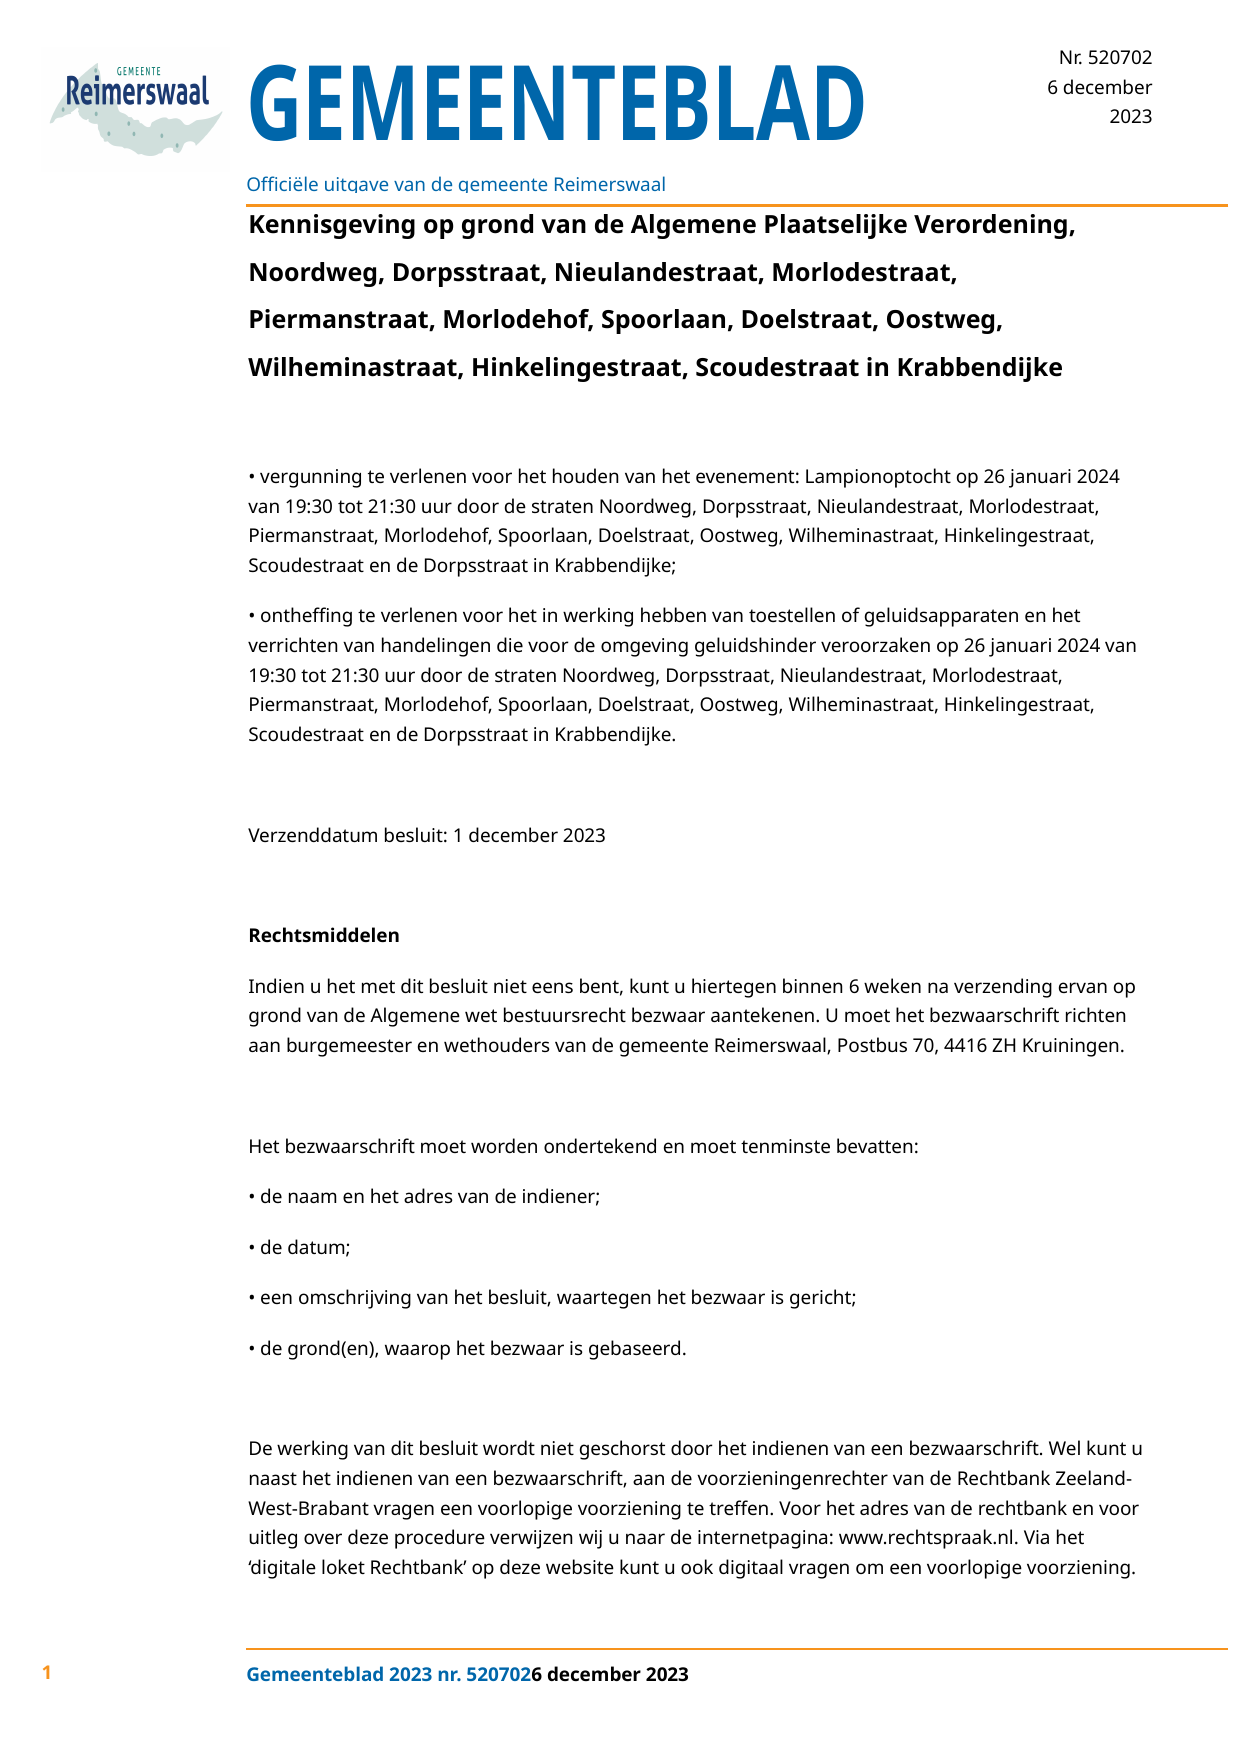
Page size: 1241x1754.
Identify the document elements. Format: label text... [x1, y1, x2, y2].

text • de datum; [248, 1234, 1152, 1260]
text Indien u het met dit besluit niet eens bent, kunt u hiertegen binnen 6 weken na verzending ervan op grond van de Algemene wet bestuursrecht bezwaar aantekenen. U moet het bezwaarschrift richten aan burgemeester en wethouders van de gemeente Reimerswaal, Postbus 70, 4416 ZH Kruiningen. [248, 973, 1152, 1058]
text De werking van dit besluit wordt niet geschorst door het indienen van een bezwaarschrift. Wel kunt u naast het indienen van een bezwaarschrift, aan de voorzieningenrechter van de Rechtbank Zeeland-West-Brabant vragen een voorlopige voorziening te treffen. Voor het adres van de rechtbank en voor uitleg over deze procedure verwijzen wij u naar de internetpagina: www.rechtspraak.nl. Via het ‘digitale loket Rechtbank’ op deze website kunt u ook digitaal vragen om een voorlopige voorziening. [248, 1436, 1152, 1580]
text Kennisgeving op grond van de Algemene Plaatselijke Verordening, Noordweg, Dorpsstraat, Nieulandestraat, Morlodestraat, Piermanstraat, Morlodehof, Spoorlaan, Doelstraat, Oostweg, Wilheminastraat, Hinkelingestraat, Scoudestraat in Krabbendijke [248, 207, 1152, 384]
text Rechtsmiddelen [248, 923, 1152, 948]
text • de grond(en), waarop het bezwaar is gebaseerd. [248, 1335, 1152, 1361]
text Verzenddatum besluit: 1 december 2023 [248, 822, 1152, 848]
picture [41, 47, 231, 172]
text Het bezwaarschrift moet worden ondertekend en moet tenminste bevatten: [248, 1133, 1152, 1159]
text • de naam en het adres van de indiener; [248, 1183, 1152, 1209]
text • ontheffing te verlenen voor het in werking hebben van toestellen of geluidsapparaten en het verrichten van handelingen die voor de omgeving geluidshinder veroorzaken op 26 januari 2024 van 19:30 tot 21:30 uur door de straten Noordweg, Dorpsstraat, Nieulandestraat, Morlodestraat, Piermanstraat, Morlodehof, Spoorlaan, Doelstraat, Oostweg, Wilheminastraat, Hinkelingestraat, Scoudestraat en de Dorpsstraat in Krabbendijke. [248, 603, 1152, 747]
text • vergunning te verlenen voor het houden van het evenement: Lampionoptocht op 26 januari 2024 van 19:30 tot 21:30 uur door de straten Noordweg, Dorpsstraat, Nieulandestraat, Morlodestraat, Piermanstraat, Morlodehof, Spoorlaan, Doelstraat, Oostweg, Wilheminastraat, Hinkelingestraat, Scoudestraat en de Dorpsstraat in Krabbendijke; [248, 463, 1152, 578]
text • een omschrijving van het besluit, waartegen het bezwaar is gericht; [248, 1284, 1152, 1310]
